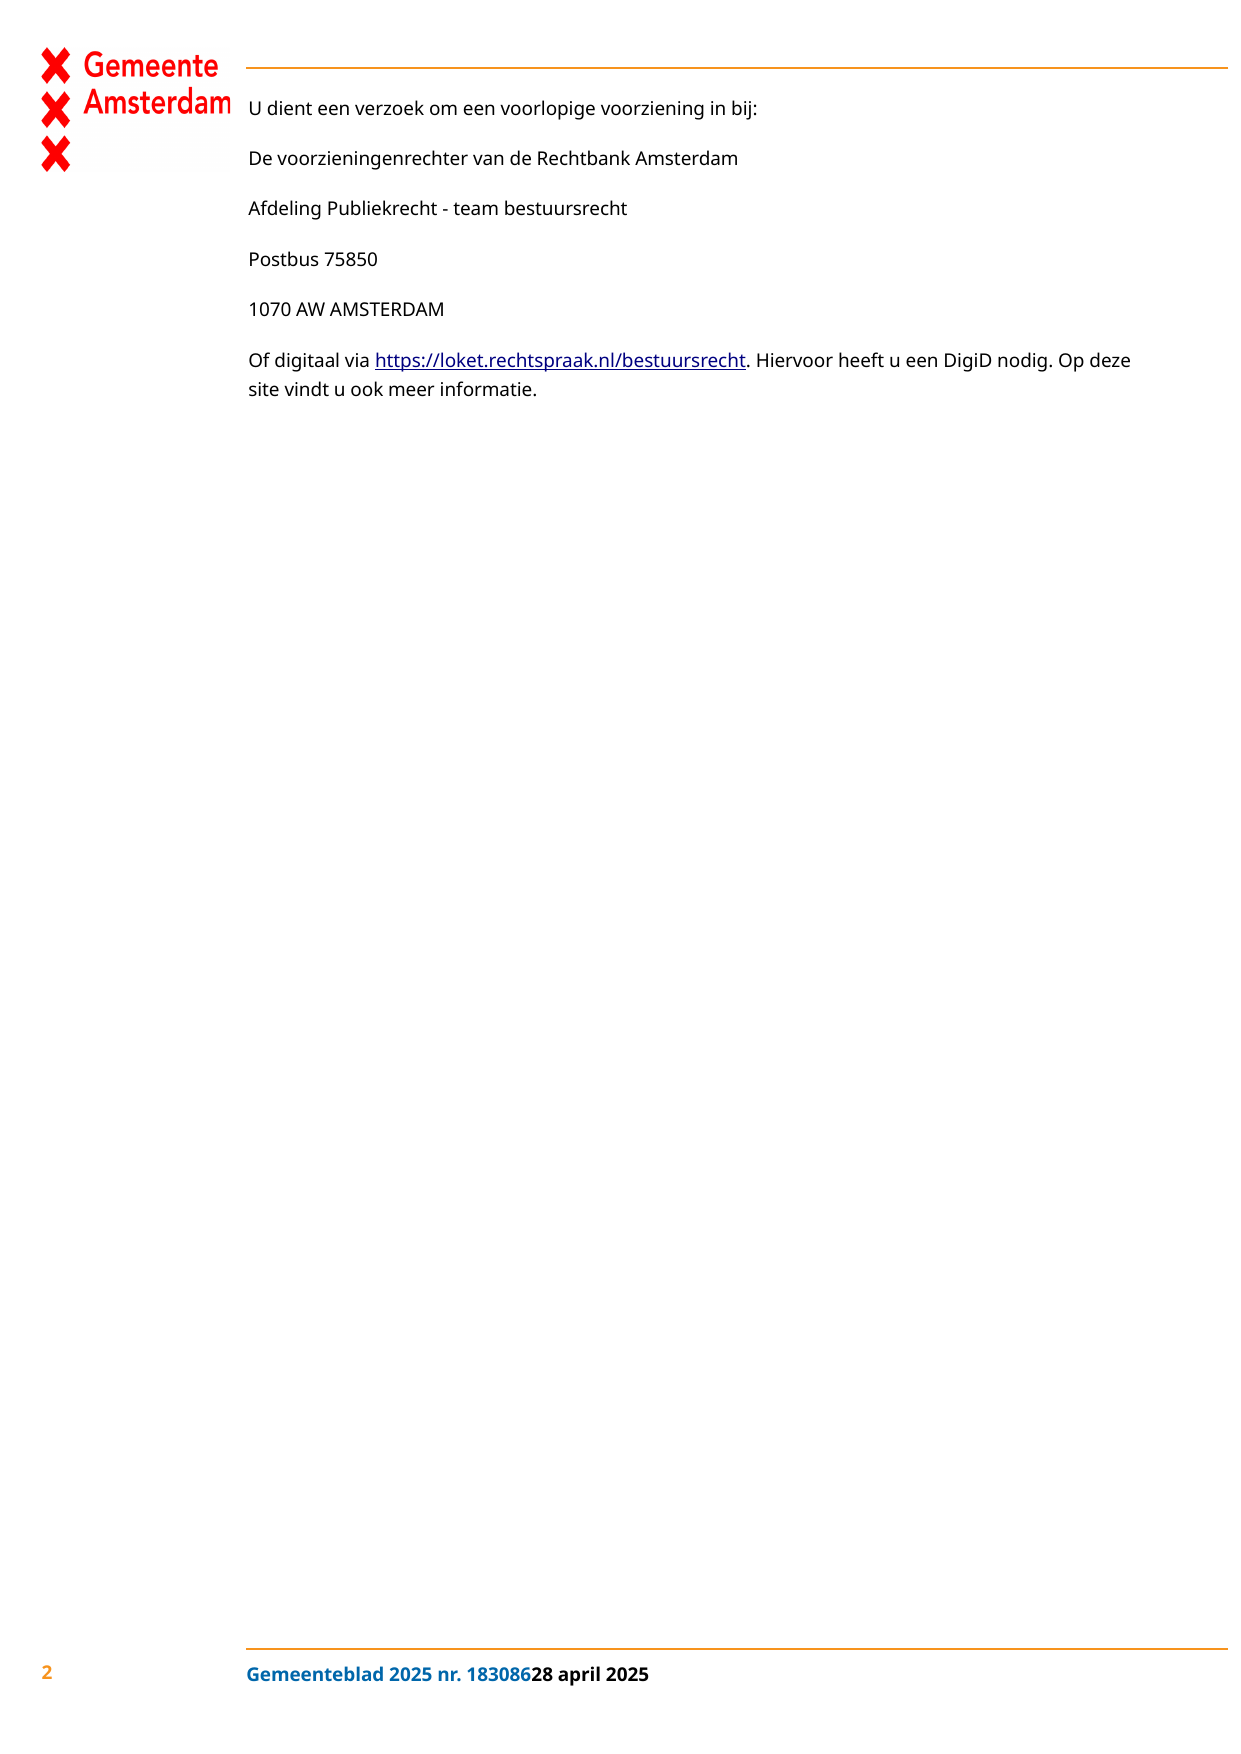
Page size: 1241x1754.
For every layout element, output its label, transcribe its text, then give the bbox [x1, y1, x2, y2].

text U dient een verzoek om een voorlopige voorziening in bij: [248, 95, 1152, 121]
text Postbus 75850 [248, 246, 1152, 272]
text 1070 AW AMSTERDAM [248, 296, 1152, 322]
text Of digitaal via https://loket.rechtspraak.nl/bestuursrecht. Hiervoor heeft u een DigiD nodig. Op deze site vindt u ook meer informatie. [248, 347, 1152, 402]
picture [41, 47, 231, 172]
text Afdeling Publiekrecht - team bestuursrecht [248, 196, 1152, 221]
text De voorzieningenrechter van de Rechtbank Amsterdam [248, 145, 1152, 171]
